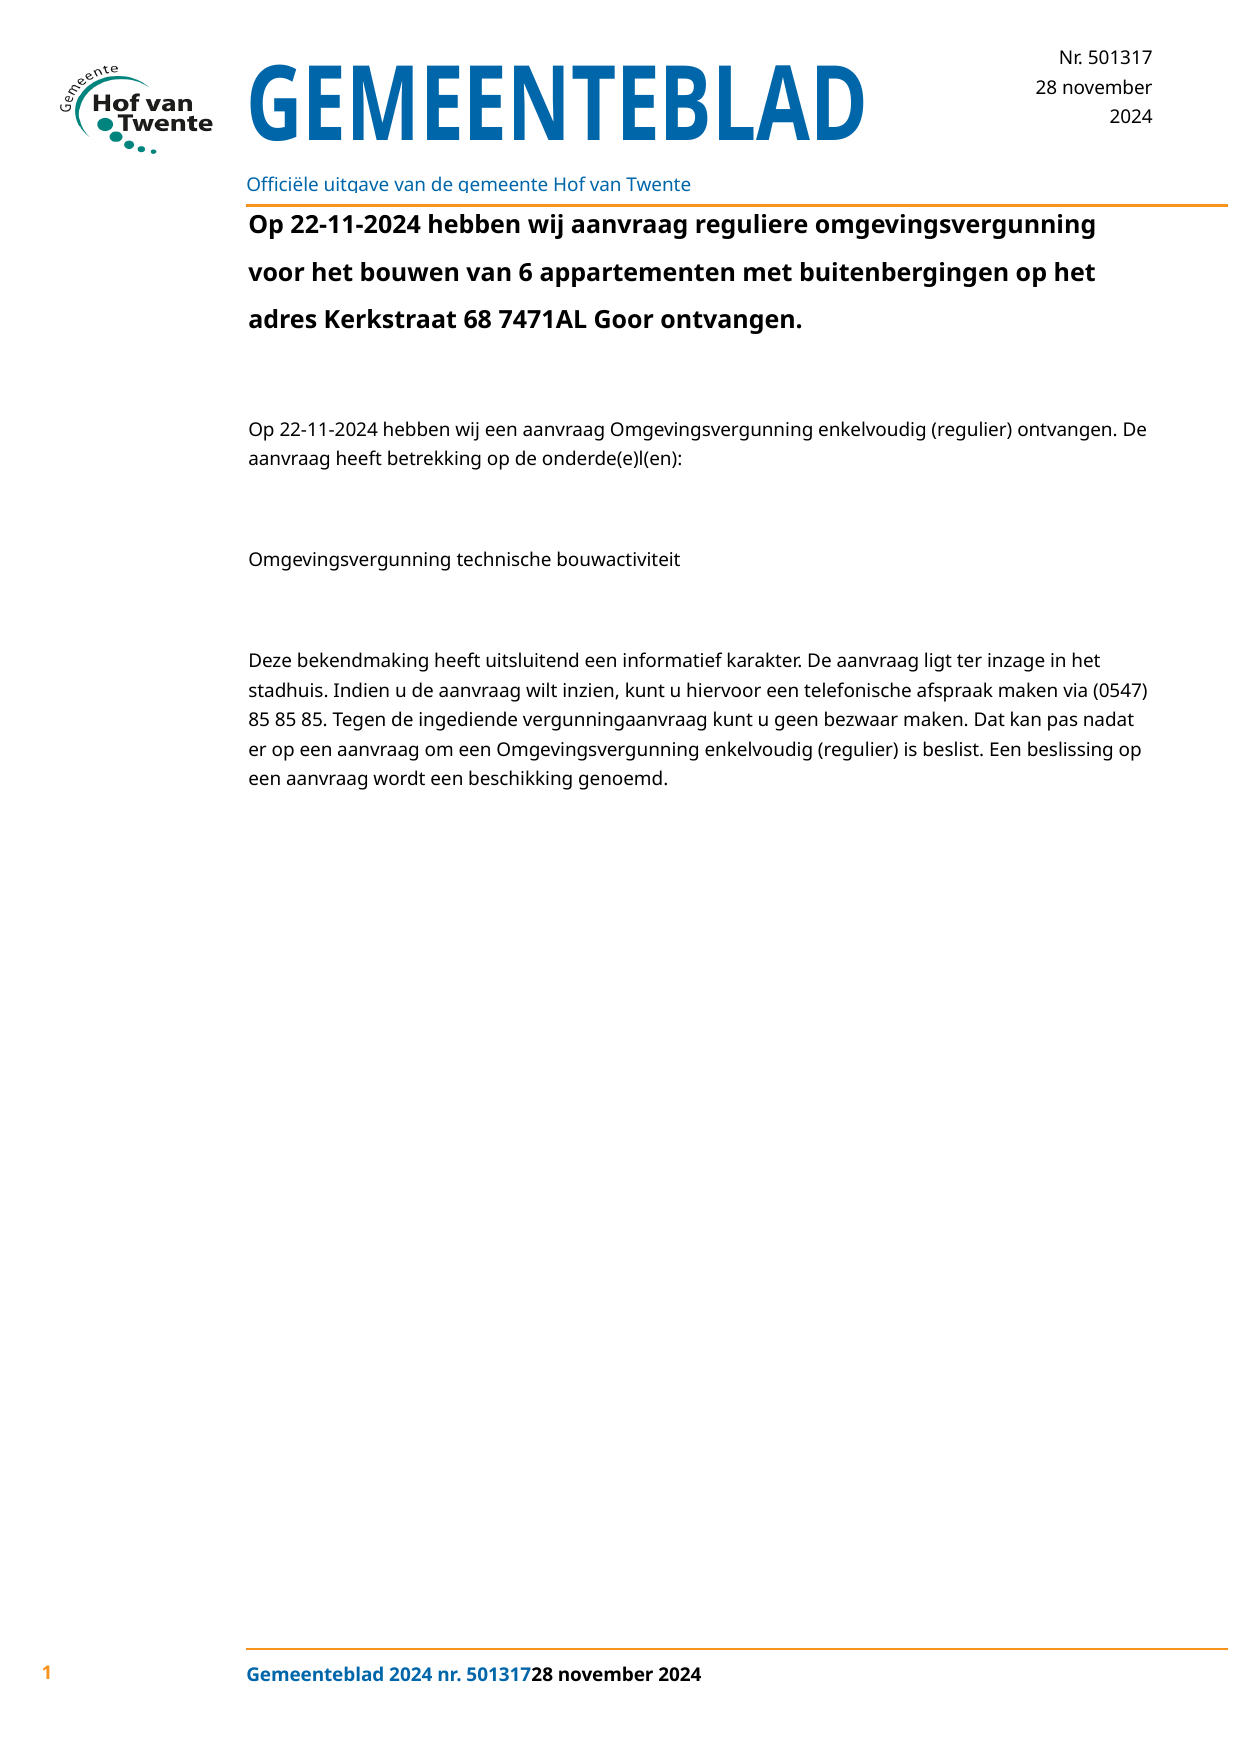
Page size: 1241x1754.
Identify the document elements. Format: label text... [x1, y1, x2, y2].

text Deze bekendmaking heeft uitsluitend een informatief karakter. De aanvraag ligt ter inzage in het stadhuis. Indien u de aanvraag wilt inzien, kunt u hiervoor een telefonische afspraak maken via (0547) 85 85 85. Tegen de ingediende vergunningaanvraag kunt u geen bezwaar maken. Dat kan pas nadat er op een aanvraag om een Omgevingsvergunning enkelvoudig (regulier) is beslist. Een beslissing op een aanvraag wordt een beschikking genoemd. [248, 647, 1152, 791]
text Op 22-11-2024 hebben wij een aanvraag Omgevingsvergunning enkelvoudig (regulier) ontvangen. De aanvraag heeft betrekking op de onderde(e)l(en): [248, 416, 1152, 471]
picture [41, 47, 231, 172]
text Omgevingsvergunning technische bouwactiviteit [248, 546, 1152, 572]
text Op 22-11-2024 hebben wij aanvraag reguliere omgevingsvergunning voor het bouwen van 6 appartementen met buitenbergingen op het adres Kerkstraat 68 7471AL Goor ontvangen. [248, 207, 1152, 336]
